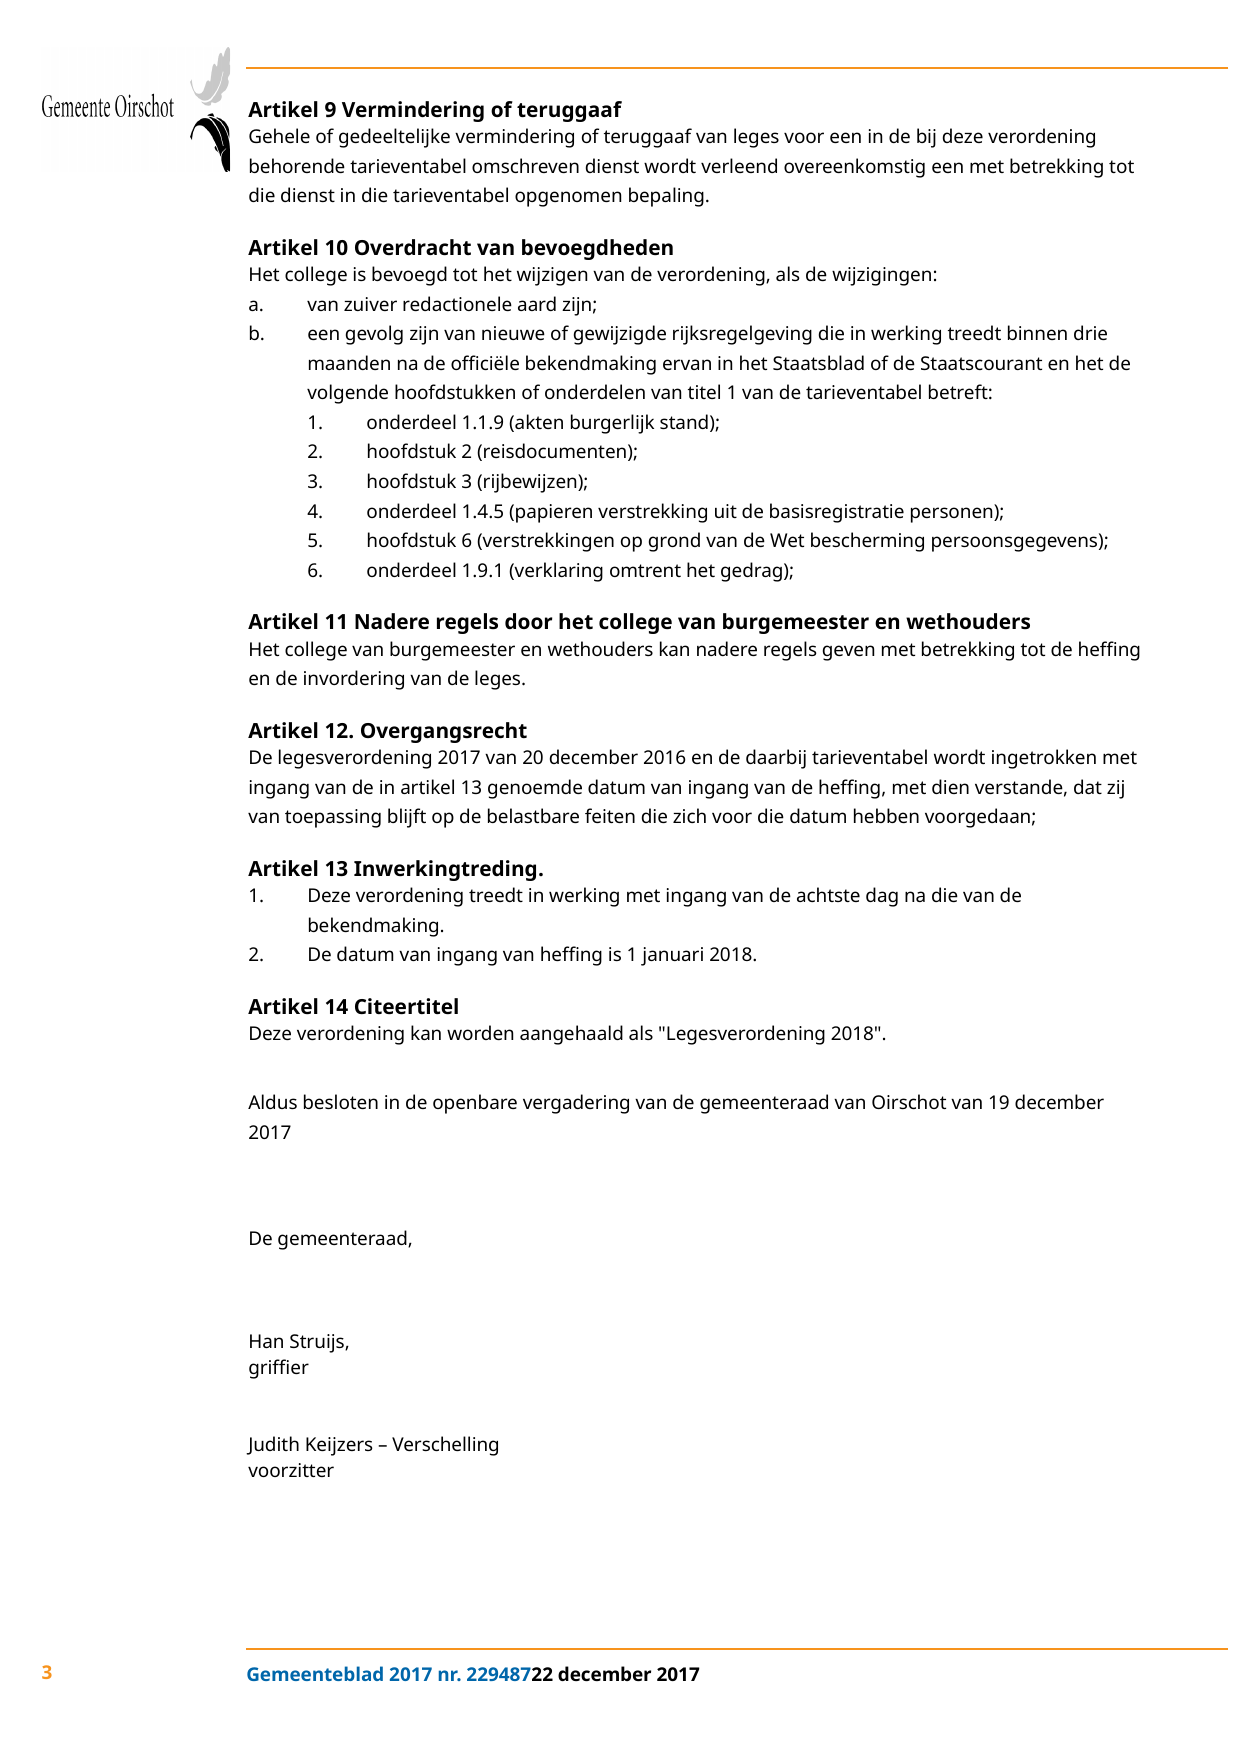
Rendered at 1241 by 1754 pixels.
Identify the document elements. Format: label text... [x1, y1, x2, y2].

list hoofdstuk 2 (reisdocumenten); [307, 439, 1152, 464]
list Deze verordening treedt in werking met ingang van de achtste dag na die van de bekendmaking. [248, 882, 1152, 938]
picture [41, 47, 231, 172]
text Artikel 13 Inwerkingtreding. [248, 854, 1152, 882]
text Het college van burgemeester en wethouders kan nadere regels geven met betrekking tot de heffing en de invordering van de leges. [248, 636, 1152, 691]
text Deze verordening kan worden aangehaald als "Legesverordening 2018". [248, 1020, 1152, 1046]
list De datum van ingang van heffing is 1 januari 2018. [248, 942, 1152, 967]
text voorzitter [248, 1457, 1152, 1483]
text Artikel 11 Nadere regels door het college van burgemeester en wethouders [248, 607, 1152, 636]
list hoofdstuk 6 (verstrekkingen op grond van de Wet bescherming persoonsgegevens); [307, 527, 1152, 553]
list onderdeel 1.1.9 (akten burgerlijk stand); [307, 409, 1152, 435]
text Artikel 9 Vermindering of teruggaaf [248, 95, 1152, 123]
text Judith Keijzers – Verschelling [248, 1431, 1152, 1457]
text De legesverordening 2017 van 20 december 2016 en de daarbij tarieventabel wordt ingetrokken met ingang van de in artikel 13 genoemde datum van ingang van de heffing, met dien verstande, dat zij van toepassing blijft op de belastbare feiten die zich voor die datum hebben voorgedaan; [248, 744, 1152, 829]
text Artikel 14 Citeertitel [248, 992, 1152, 1020]
list van zuiver redactionele aard zijn; [248, 291, 1152, 317]
text Artikel 10 Overdracht van bevoegdheden [248, 233, 1152, 261]
text Artikel 12. Overgangsrecht [248, 716, 1152, 744]
text Het college is bevoegd tot het wijzigen van de verordening, als de wijzigingen: [248, 261, 1152, 287]
list onderdeel 1.9.1 (verklaring omtrent het gedrag); [307, 557, 1152, 583]
list hoofdstuk 3 (rijbewijzen); [307, 468, 1152, 494]
text griffier [248, 1354, 1152, 1380]
text Aldus besloten in de openbare vergadering van de gemeenteraad van Oirschot van 19 december 2017 [248, 1089, 1152, 1144]
text Han Struijs, [248, 1328, 1152, 1354]
list een gevolg zijn van nieuwe of gewijzigde rijksregelgeving die in werking treedt binnen drie maanden na de officiële bekendmaking ervan in het Staatsblad of de Staatscourant en het de volgende hoofdstukken of onderdelen van titel 1 van de tarieventabel betreft: [248, 320, 1152, 405]
list onderdeel 1.4.5 (papieren verstrekking uit de basisregistratie personen); [307, 498, 1152, 524]
text De gemeenteraad, [248, 1226, 1152, 1251]
text Gehele of gedeeltelijke vermindering of teruggaaf van leges voor een in de bij deze verordening behorende tarieventabel omschreven dienst wordt verleend overeenkomstig een met betrekking tot die dienst in die tarieventabel opgenomen bepaling. [248, 123, 1152, 208]
